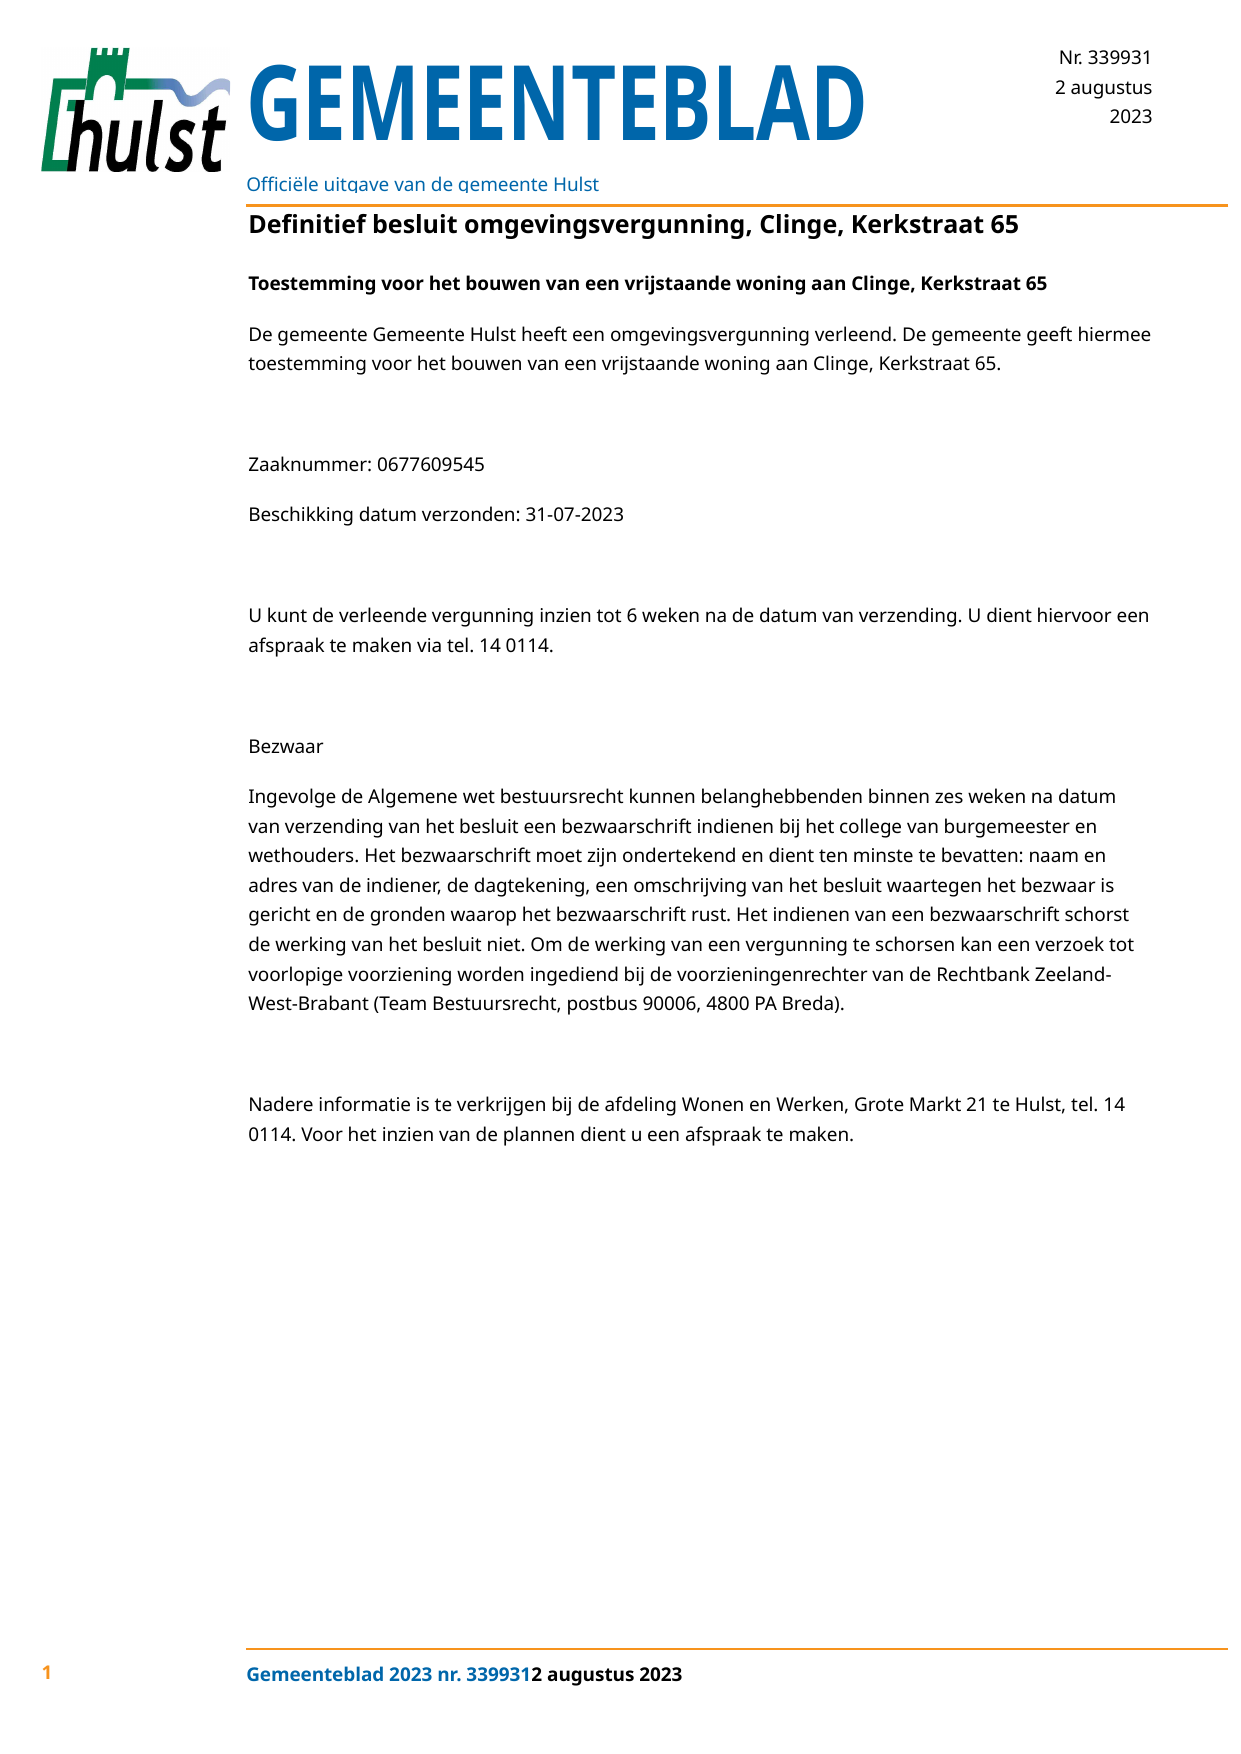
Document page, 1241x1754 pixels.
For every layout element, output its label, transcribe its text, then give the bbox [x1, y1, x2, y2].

text Zaaknummer: 0677609545 [248, 451, 1152, 477]
text U kunt de verleende vergunning inzien tot 6 weken na de datum van verzending. U dient hiervoor een afspraak te maken via tel. 14 0114. [248, 602, 1152, 658]
text Ingevolge de Algemene wet bestuursrecht kunnen belanghebbenden binnen zes weken na datum van verzending van het besluit een bezwaarschrift indienen bij het college van burgemeester en wethouders. Het bezwaarschrift moet zijn ondertekend en dient ten minste te bevatten: naam en adres van de indiener, de dagtekening, een omschrijving van het besluit waartegen het bezwaar is gericht en de gronden waarop het bezwaarschrift rust. Het indienen van een bezwaarschrift schorst de werking van het besluit niet. Om de werking van een vergunning te schorsen kan een verzoek tot voorlopige voorziening worden ingediend bij de voorzieningenrechter van de Rechtbank Zeeland-West-Brabant (Team Bestuursrecht, postbus 90006, 4800 PA Breda). [248, 783, 1152, 1016]
text Nadere informatie is te verkrijgen bij de afdeling Wonen en Werken, Grote Markt 21 te Hulst, tel. 14 0114. Voor het inzien van de plannen dient u een afspraak te maken. [248, 1091, 1152, 1146]
text De gemeente Gemeente Hulst heeft een omgevingsvergunning verleend. De gemeente geeft hiermee toestemming voor het bouwen van een vrijstaande woning aan Clinge, Kerkstraat 65. [248, 321, 1152, 376]
text Bezwaar [248, 733, 1152, 758]
text Beschikking datum verzonden: 31-07-2023 [248, 502, 1152, 527]
picture [41, 47, 231, 172]
text Toestemming voor het bouwen van een vrijstaande woning aan Clinge, Kerkstraat 65 [248, 270, 1152, 296]
text Definitief besluit omgevingsvergunning, Clinge, Kerkstraat 65 [248, 207, 1152, 241]
